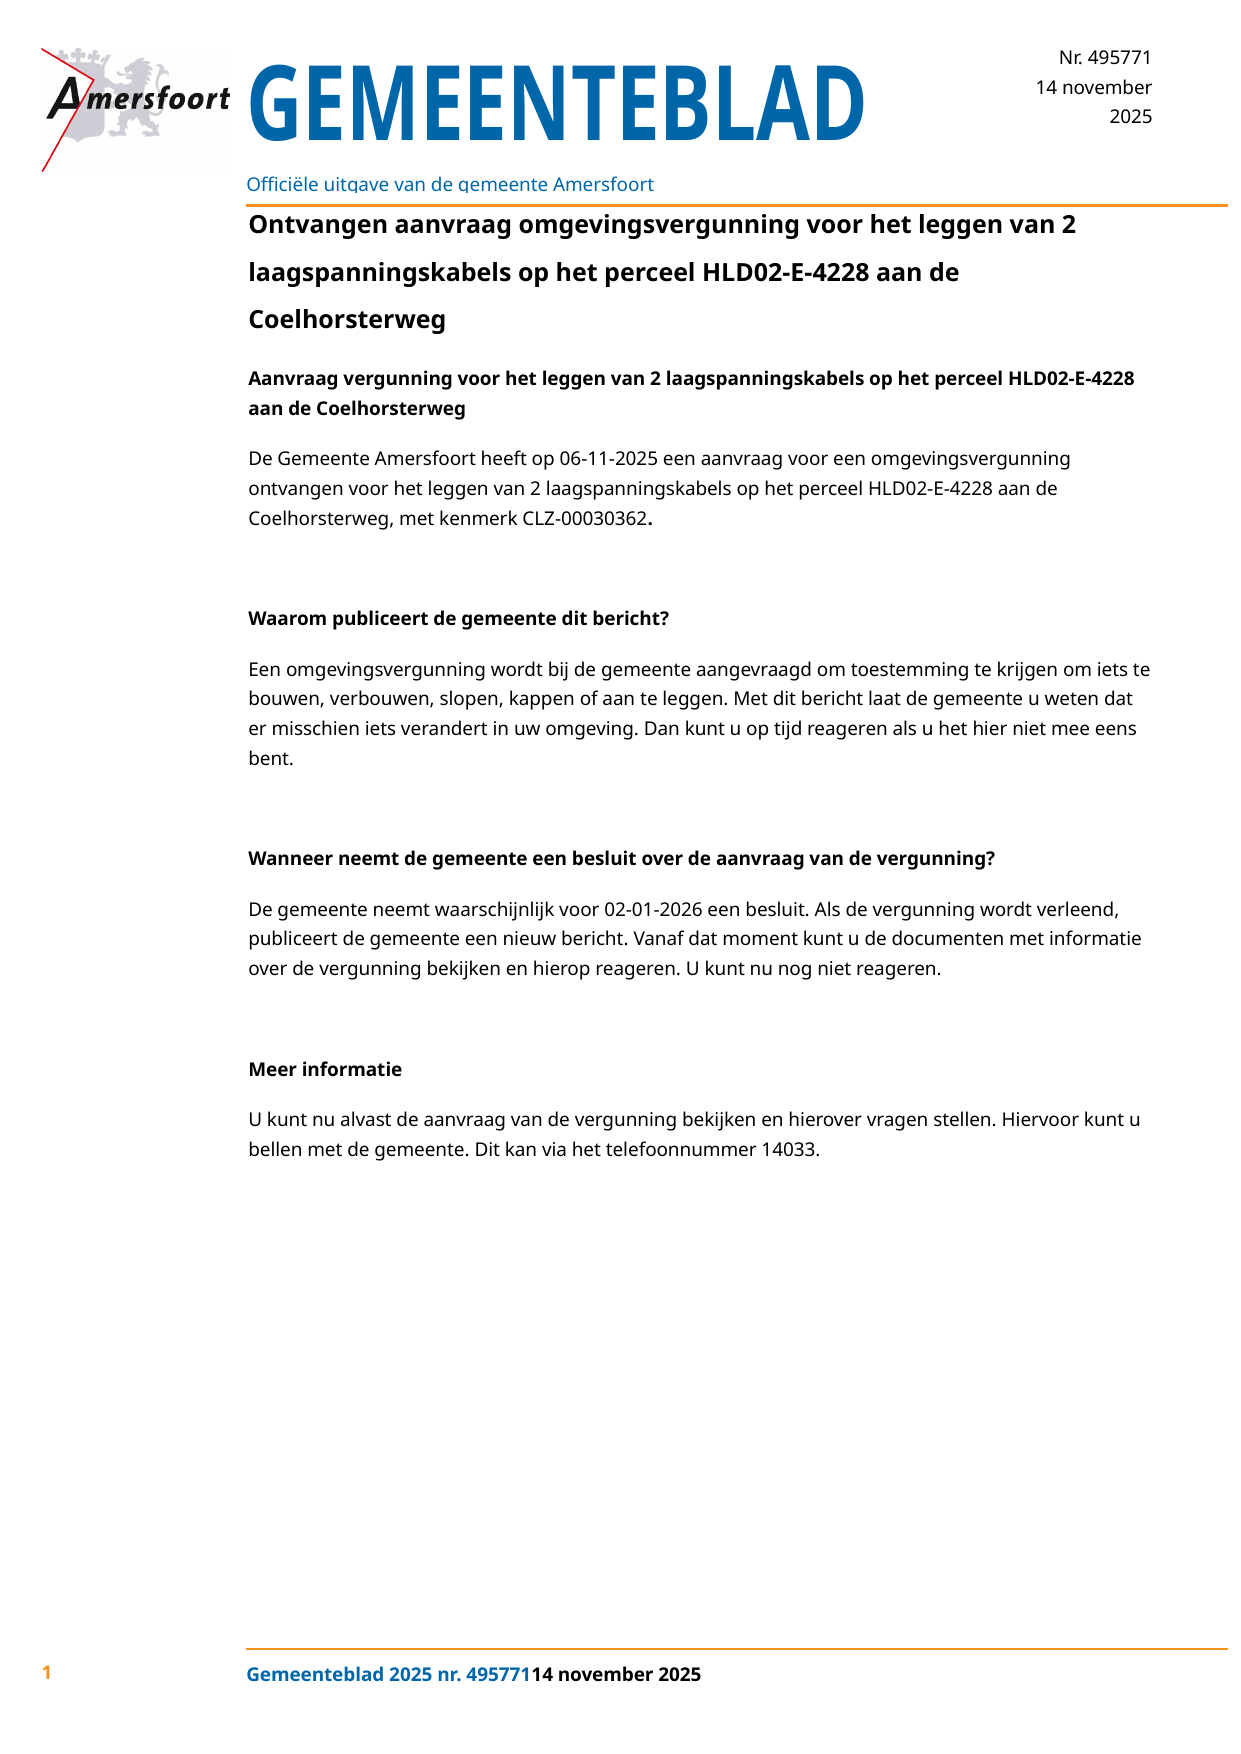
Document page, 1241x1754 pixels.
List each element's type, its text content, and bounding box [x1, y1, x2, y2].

text Meer informatie [248, 1056, 1152, 1082]
text Aanvraag vergunning voor het leggen van 2 laagspanningskabels op het perceel HLD02-E-4228 aan de Coelhorsterweg [248, 366, 1152, 421]
text De Gemeente Amersfoort heeft op 06-11-2025 een aanvraag voor een omgevingsvergunning ontvangen voor het leggen van 2 laagspanningskabels op het perceel HLD02-E-4228 aan de Coelhorsterweg, met kenmerk CLZ-00030362. [248, 446, 1152, 530]
text Wanneer neemt de gemeente een besluit over de aanvraag van de vergunning? [248, 846, 1152, 871]
text Een omgevingsvergunning wordt bij de gemeente aangevraagd om toestemming te krijgen om iets te bouwen, verbouwen, slopen, kappen of aan te leggen. Met dit bericht laat de gemeente u weten dat er misschien iets verandert in uw omgeving. Dan kunt u op tijd reageren als u het hier niet mee eens bent. [248, 656, 1152, 770]
text U kunt nu alvast de aanvraag van de vergunning bekijken en hierover vragen stellen. Hiervoor kunt u bellen met de gemeente. Dit kan via het telefoonnummer 14033. [248, 1106, 1152, 1162]
text Waarom publiceert de gemeente dit bericht? [248, 606, 1152, 631]
text De gemeente neemt waarschijnlijk voor 02-01-2026 een besluit. Als de vergunning wordt verleend, publiceert de gemeente een nieuw bericht. Vanaf dat moment kunt u de documenten met informatie over de vergunning bekijken en hierop reageren. U kunt nu nog niet reageren. [248, 896, 1152, 981]
picture [41, 47, 231, 172]
text Ontvangen aanvraag omgevingsvergunning voor het leggen van 2 laagspanningskabels op het perceel HLD02-E-4228 aan de Coelhorsterweg [248, 207, 1152, 336]
